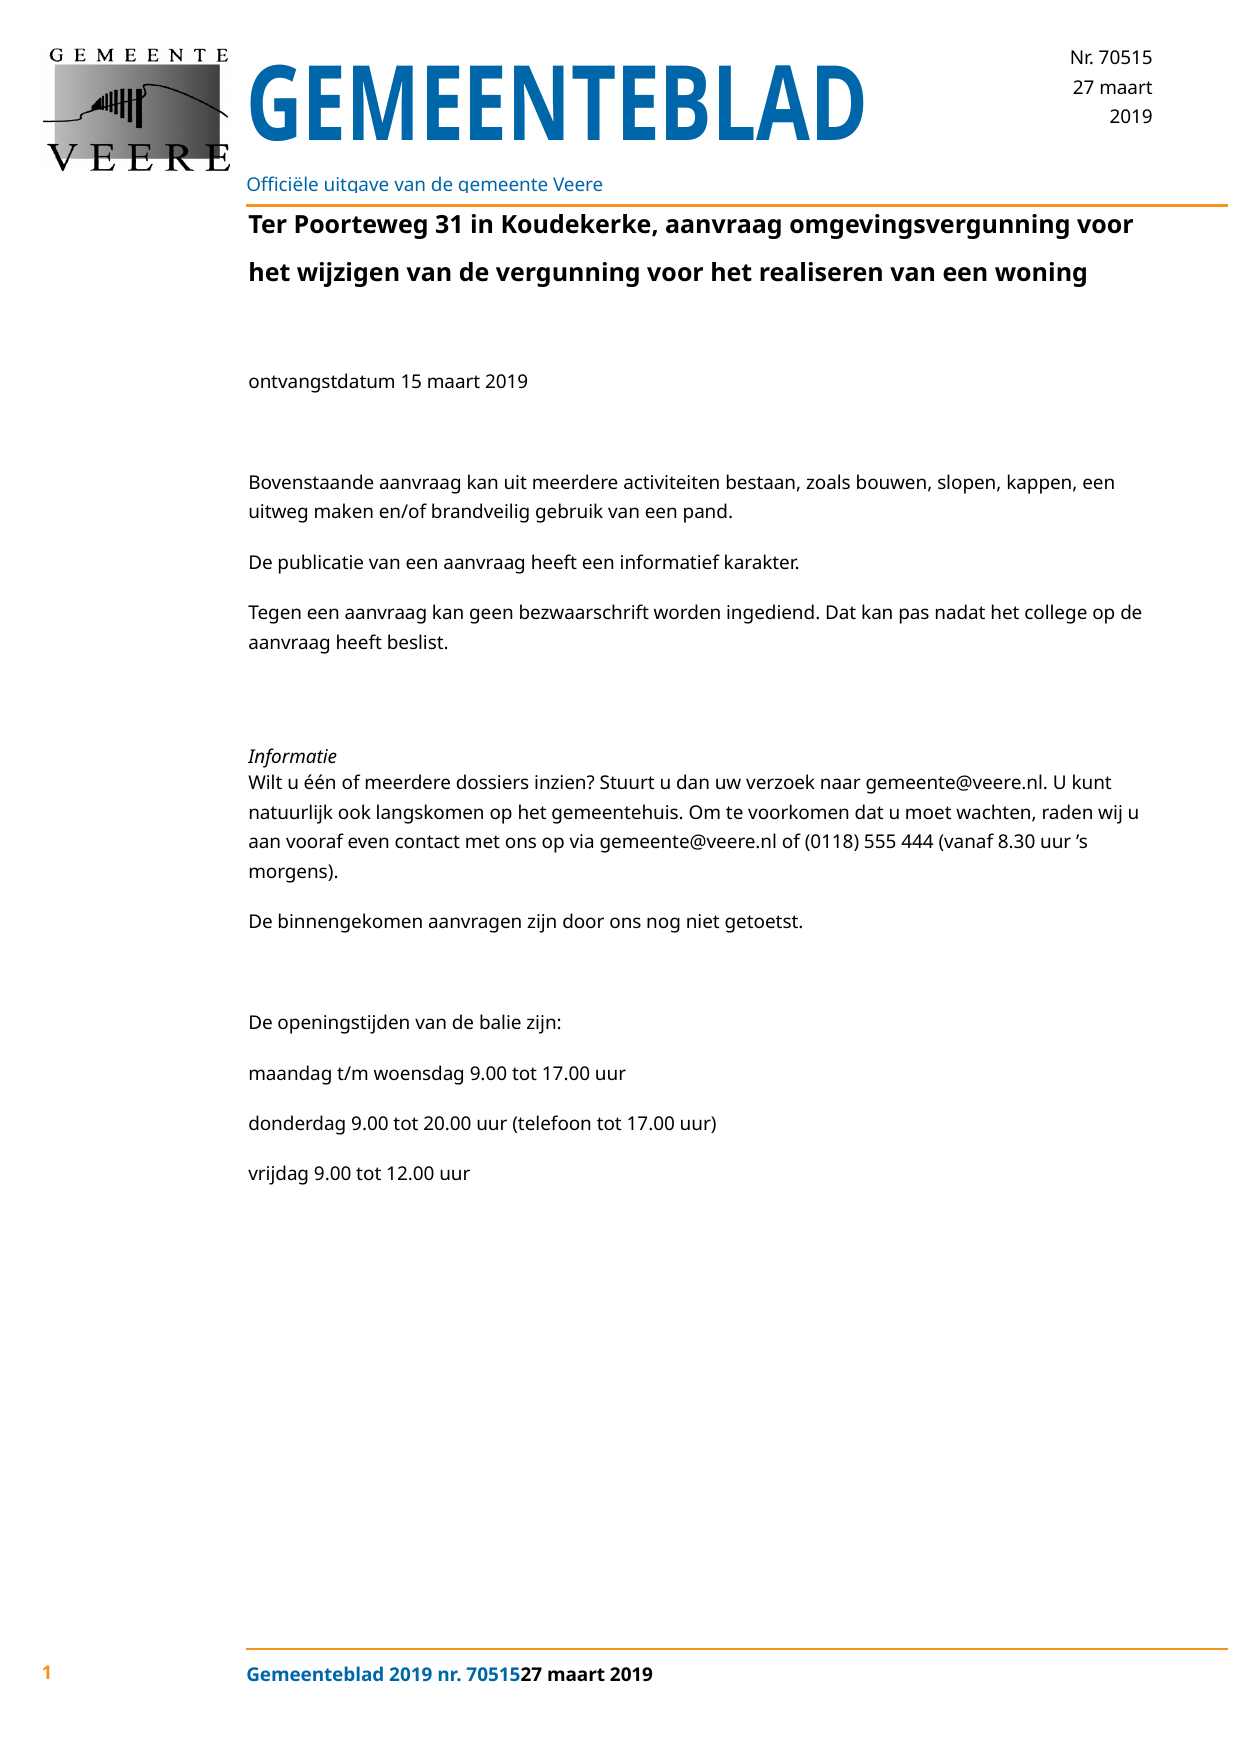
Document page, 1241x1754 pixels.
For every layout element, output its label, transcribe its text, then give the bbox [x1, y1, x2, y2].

text Tegen een aanvraag kan geen bezwaarschrift worden ingediend. Dat kan pas nadat het college op de aanvraag heeft beslist. [248, 599, 1152, 655]
text De openingstijden van de balie zijn: [248, 1009, 1152, 1035]
text donderdag 9.00 tot 20.00 uur (telefoon tot 17.00 uur) [248, 1110, 1152, 1136]
text De publicatie van een aanvraag heeft een informatief karakter. [248, 549, 1152, 575]
text Informatie [248, 743, 1152, 769]
text vrijdag 9.00 tot 12.00 uur [248, 1161, 1152, 1186]
text Ter Poorteweg 31 in Koudekerke, aanvraag omgevingsvergunning voor het wijzigen van de vergunning voor het realiseren van een woning [248, 207, 1152, 288]
text Wilt u één of meerdere dossiers inzien? Stuurt u dan uw verzoek naar gemeente@veere.nl. U kunt natuurlijk ook langskomen op het gemeentehuis. Om te voorkomen dat u moet wachten, raden wij u aan vooraf even contact met ons op via gemeente@veere.nl of (0118) 555 444 (vanaf 8.30 uur ’s morgens). [248, 769, 1152, 884]
text maandag t/m woensdag 9.00 tot 17.00 uur [248, 1060, 1152, 1085]
text De binnengekomen aanvragen zijn door ons nog niet getoetst. [248, 908, 1152, 934]
picture [41, 47, 231, 172]
text Bovenstaande aanvraag kan uit meerdere activiteiten bestaan, zoals bouwen, slopen, kappen, een uitweg maken en/of brandveilig gebruik van een pand. [248, 469, 1152, 524]
text ontvangstdatum 15 maart 2019 [248, 368, 1152, 394]
